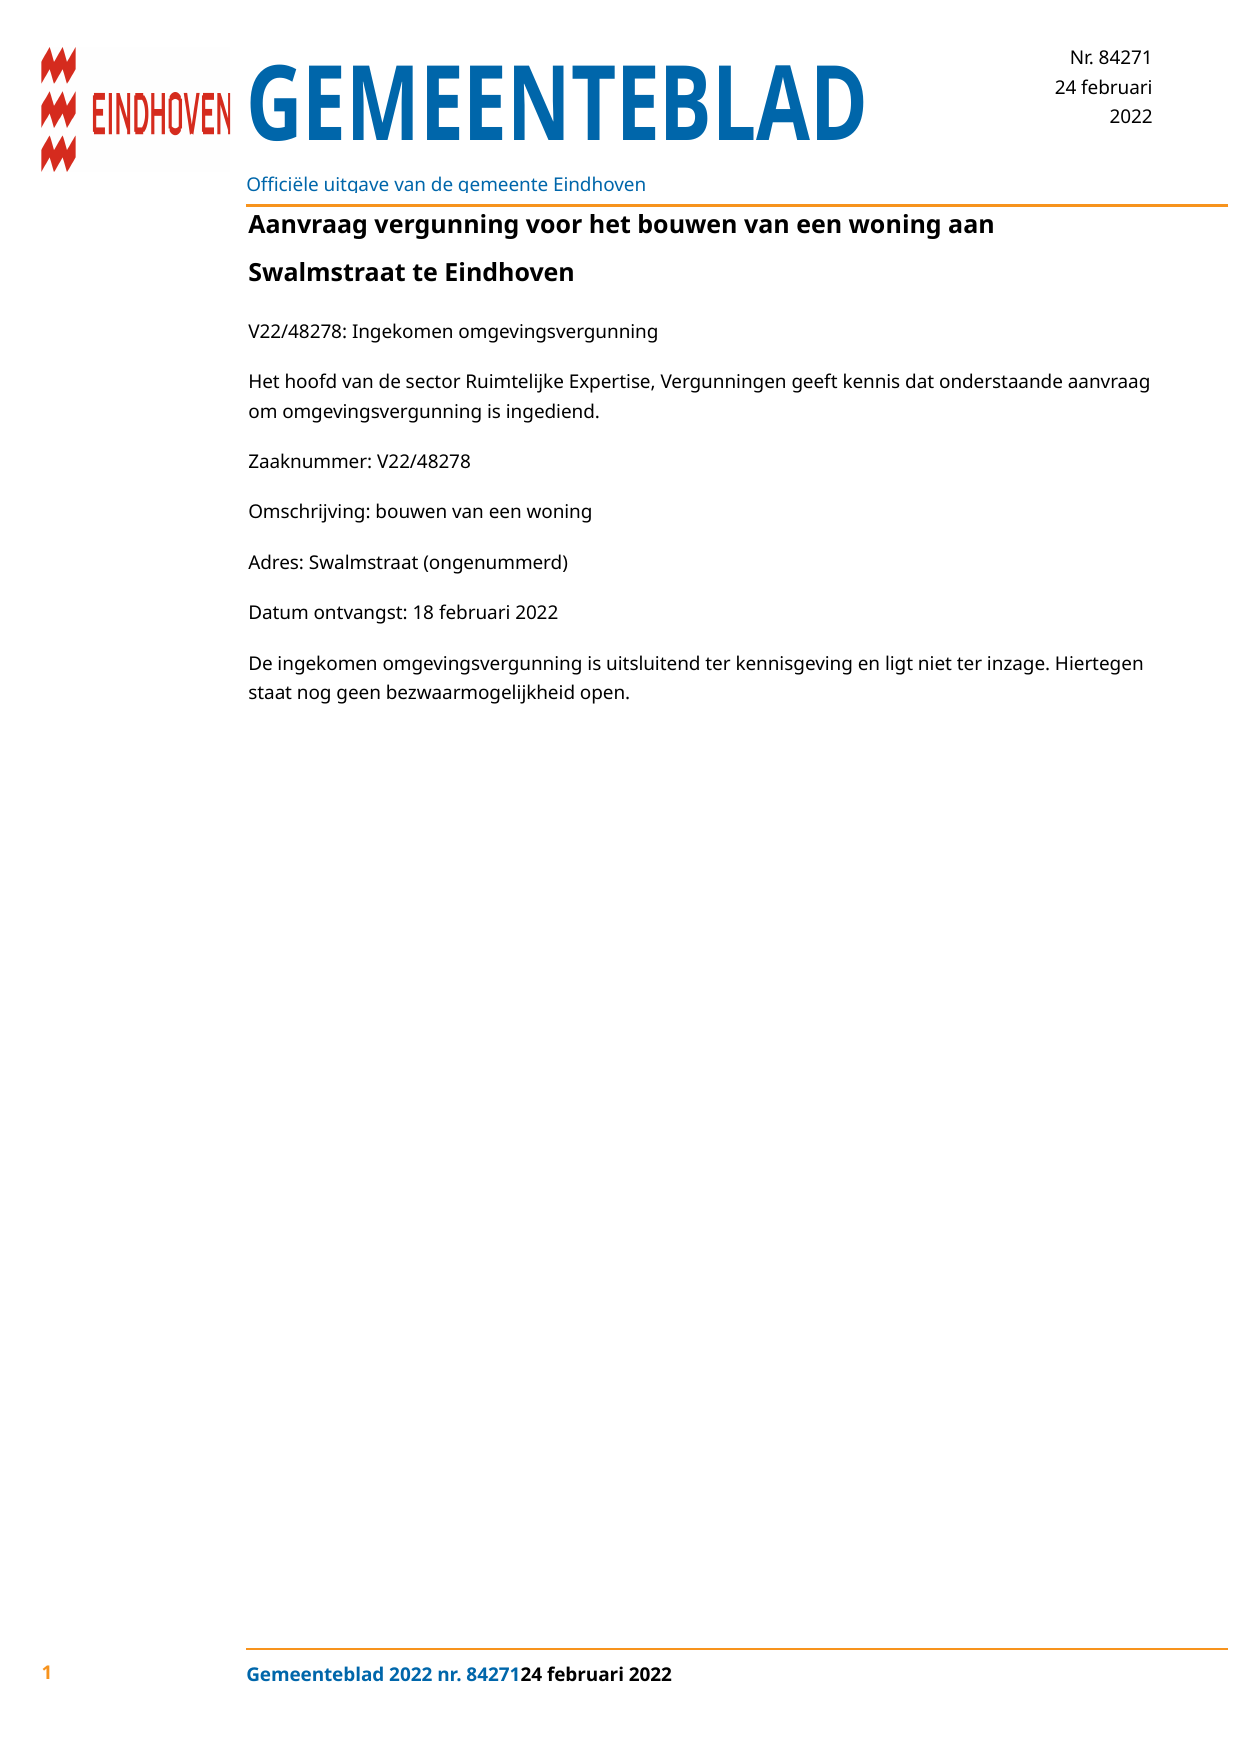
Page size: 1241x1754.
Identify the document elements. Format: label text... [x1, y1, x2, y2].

text Het hoofd van de sector Ruimtelijke Expertise, Vergunningen geeft kennis dat onderstaande aanvraag om omgevingsvergunning is ingediend. [248, 368, 1152, 424]
text Omschrijving: bouwen van een woning [248, 499, 1152, 524]
text De ingekomen omgevingsvergunning is uitsluitend ter kennisgeving en ligt niet ter inzage. Hiertegen staat nog geen bezwaarmogelijkheid open. [248, 650, 1152, 705]
picture [41, 47, 231, 172]
text Adres: Swalmstraat (ongenummerd) [248, 549, 1152, 575]
text V22/48278: Ingekomen omgevingsvergunning [248, 318, 1152, 344]
text Datum ontvangst: 18 februari 2022 [248, 599, 1152, 625]
text Zaaknummer: V22/48278 [248, 448, 1152, 474]
text Aanvraag vergunning voor het bouwen van een woning aan Swalmstraat te Eindhoven [248, 207, 1152, 288]
